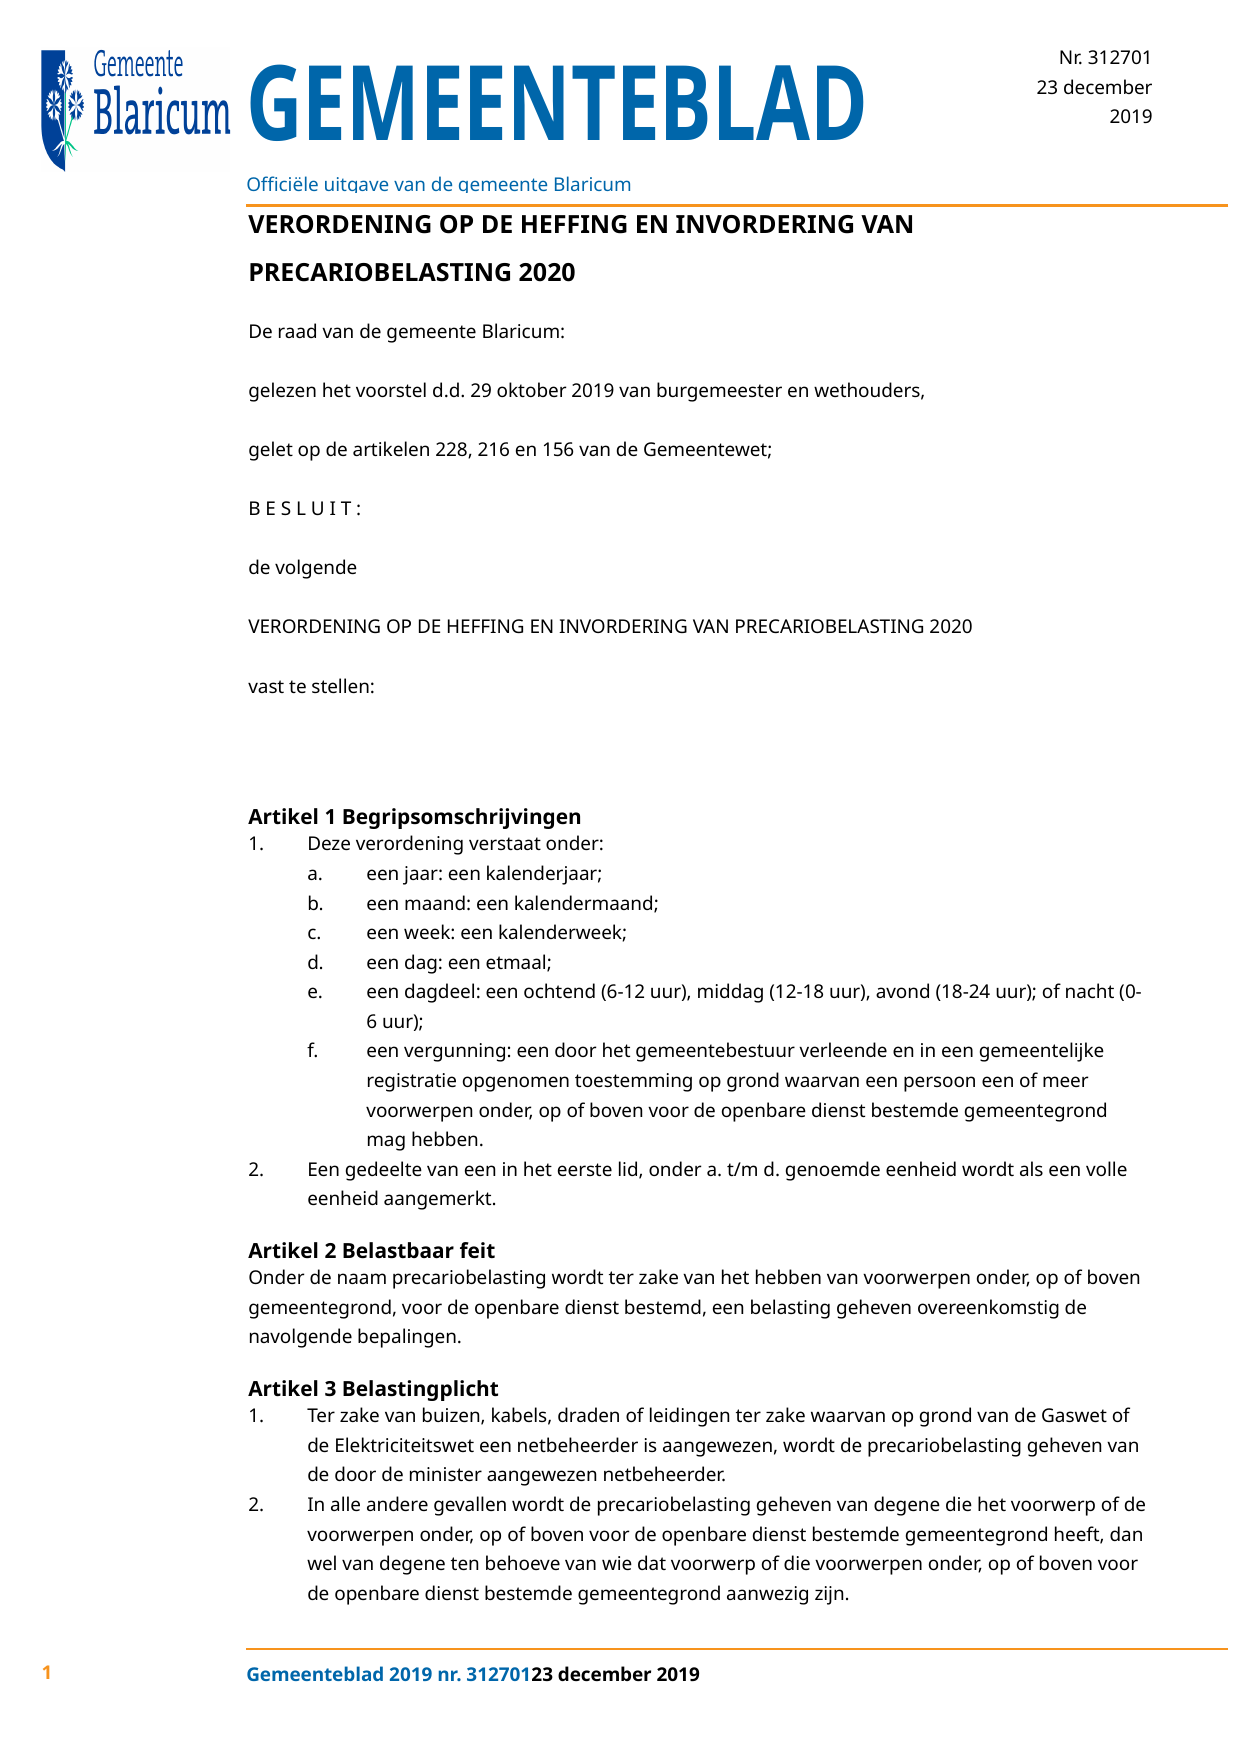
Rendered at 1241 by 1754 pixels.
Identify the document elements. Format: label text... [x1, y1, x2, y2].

list een dag: een etmaal; [307, 949, 1152, 975]
list een dagdeel: een ochtend (6-12 uur), middag (12-18 uur), avond (18-24 uur); of nacht (0-6 uur); [307, 978, 1152, 1034]
list een maand: een kalendermaand; [307, 890, 1152, 916]
text VERORDENING OP DE HEFFING EN INVORDERING VAN PRECARIOBELASTING 2020 [248, 614, 1152, 639]
list In alle andere gevallen wordt de precariobelasting geheven van degene die het voorwerp of de voorwerpen onder, op of boven voor de openbare dienst bestemde gemeentegrond heeft, dan wel van degene ten behoeve van wie dat voorwerp of die voorwerpen onder, op of boven voor de openbare dienst bestemde gemeentegrond aanwezig zijn. [248, 1491, 1152, 1606]
picture [41, 47, 231, 172]
text vast te stellen: [248, 673, 1152, 699]
text De raad van de gemeente Blaricum: [248, 318, 1152, 344]
text Artikel 1 Begripsomschrijvingen [248, 802, 1152, 831]
text Onder de naam precariobelasting wordt ter zake van het hebben van voorwerpen onder, op of boven gemeentegrond, voor de openbare dienst bestemd, een belasting geheven overeenkomstig de navolgende bepalingen. [248, 1264, 1152, 1349]
list een week: een kalenderweek; [307, 919, 1152, 945]
list Deze verordening verstaat onder: [248, 831, 1152, 856]
list Een gedeelte van een in het eerste lid, onder a. t/m d. genoemde eenheid wordt als een volle eenheid aangemerkt. [248, 1156, 1152, 1211]
text VERORDENING OP DE HEFFING EN INVORDERING VAN PRECARIOBELASTING 2020 [248, 207, 1152, 288]
list een jaar: een kalenderjaar; [307, 860, 1152, 886]
text Artikel 2 Belastbaar feit [248, 1236, 1152, 1264]
text gelezen het voorstel d.d. 29 oktober 2019 van burgemeester en wethouders, [248, 377, 1152, 403]
text de volgende [248, 554, 1152, 580]
text Artikel 3 Belastingplicht [248, 1374, 1152, 1402]
text gelet op de artikelen 228, 216 en 156 van de Gemeentewet; [248, 436, 1152, 462]
text B E S L U I T : [248, 495, 1152, 521]
list een vergunning: een door het gemeentebestuur verleende en in een gemeentelijke registratie opgenomen toestemming op grond waarvan een persoon een of meer voorwerpen onder, op of boven voor de openbare dienst bestemde gemeentegrond mag hebben. [307, 1038, 1152, 1152]
list Ter zake van buizen, kabels, draden of leidingen ter zake waarvan op grond van de Gaswet of de Elektriciteitswet een netbeheerder is aangewezen, wordt de precariobelasting geheven van de door de minister aangewezen netbeheerder. [248, 1402, 1152, 1487]
